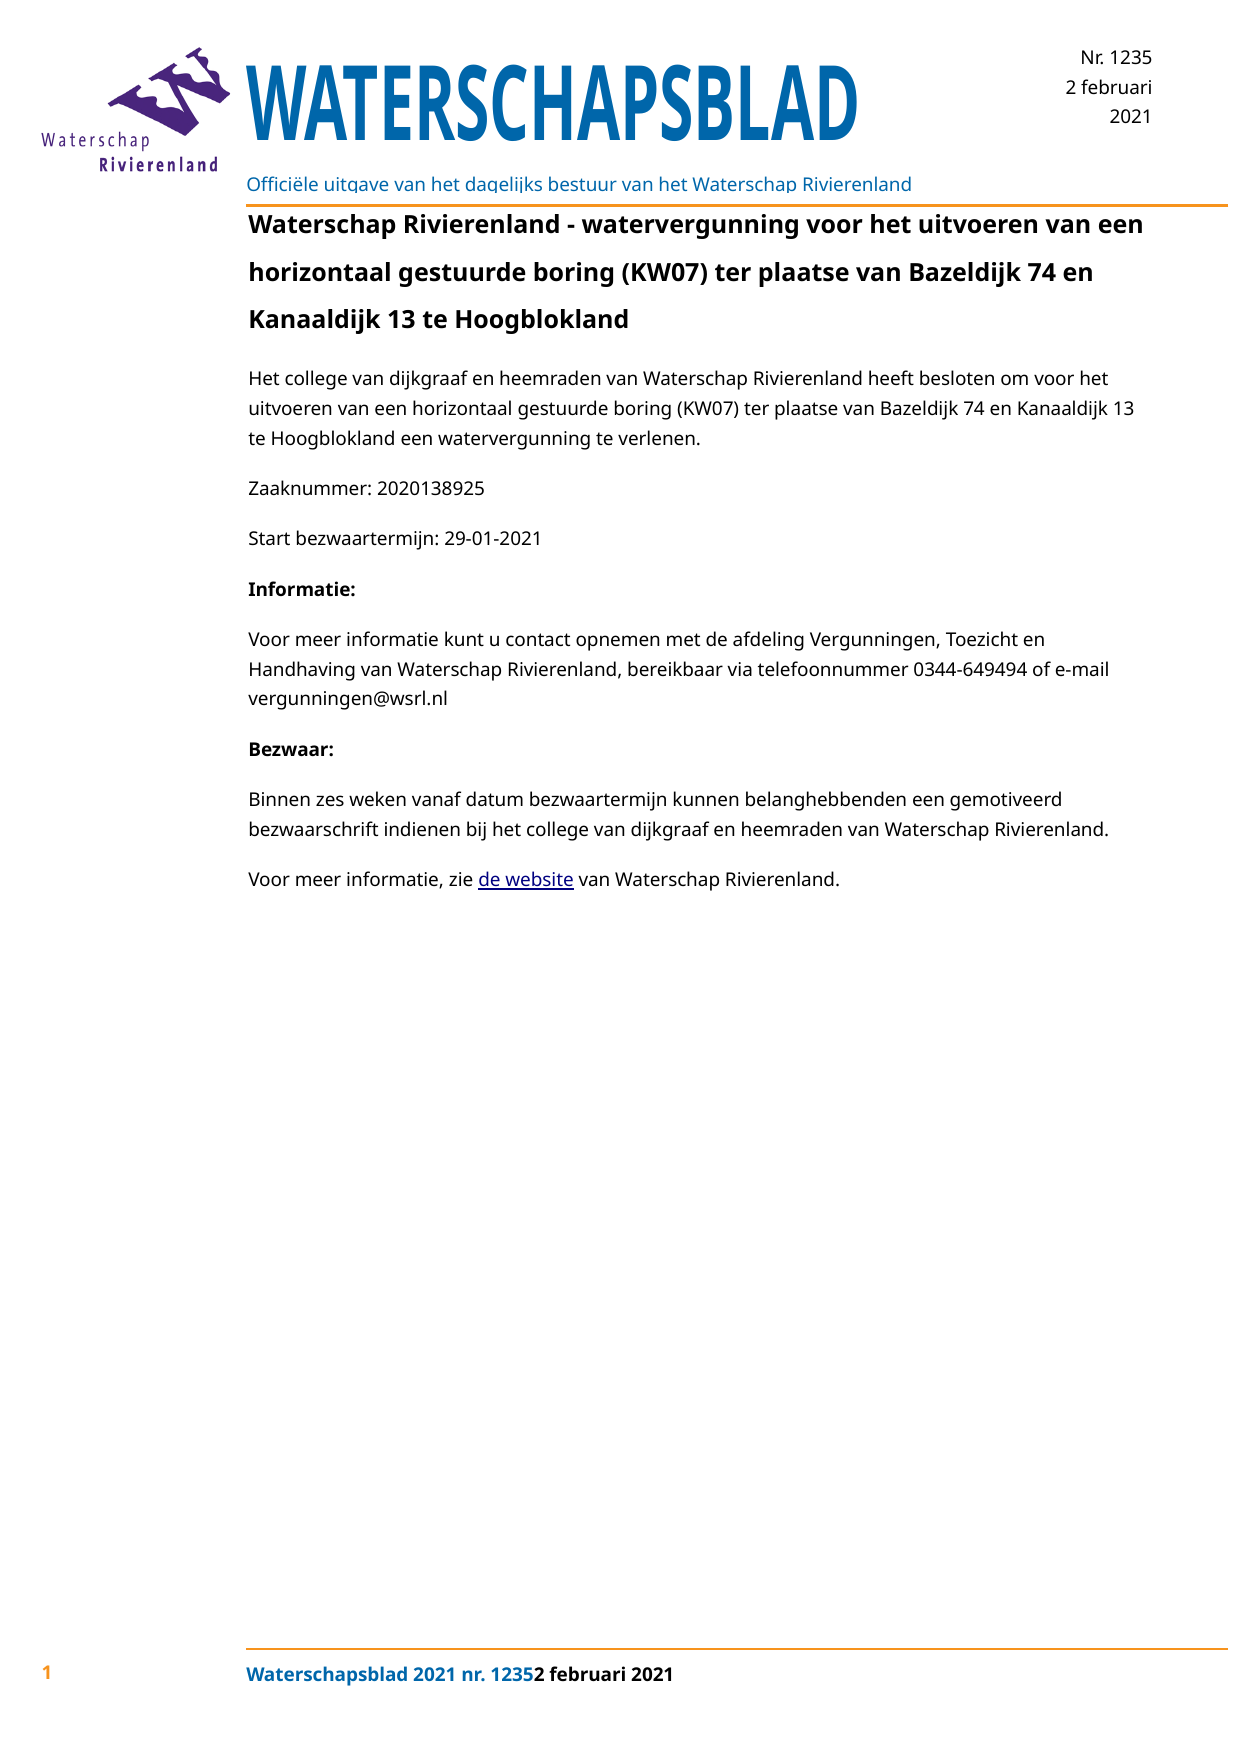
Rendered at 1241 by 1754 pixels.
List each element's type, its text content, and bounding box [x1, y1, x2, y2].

text Binnen zes weken vanaf datum bezwaartermijn kunnen belanghebbenden een gemotiveerd bezwaarschrift indienen bij het college van dijkgraaf en heemraden van Waterschap Rivierenland. [248, 786, 1152, 842]
picture [41, 47, 231, 172]
text Het college van dijkgraaf en heemraden van Waterschap Rivierenland heeft besloten om voor het uitvoeren van een horizontaal gestuurde boring (KW07) ter plaatse van Bazeldijk 74 en Kanaaldijk 13 te Hoogblokland een watervergunning te verlenen. [248, 366, 1152, 450]
text Start bezwaartermijn: 29-01-2021 [248, 526, 1152, 551]
text Informatie: [248, 576, 1152, 602]
text Voor meer informatie, zie de website van Waterschap Rivierenland. [248, 866, 1152, 892]
text Voor meer informatie kunt u contact opnemen met de afdeling Vergunningen, Toezicht en Handhaving van Waterschap Rivierenland, bereikbaar via telefoonnummer 0344-649494 of e-mail vergunningen@wsrl.nl [248, 626, 1152, 711]
text Bezwaar: [248, 736, 1152, 762]
text Waterschap Rivierenland - watervergunning voor het uitvoeren van een horizontaal gestuurde boring (KW07) ter plaatse van Bazeldijk 74 en Kanaaldijk 13 te Hoogblokland [248, 207, 1152, 336]
text Zaaknummer: 2020138925 [248, 475, 1152, 501]
